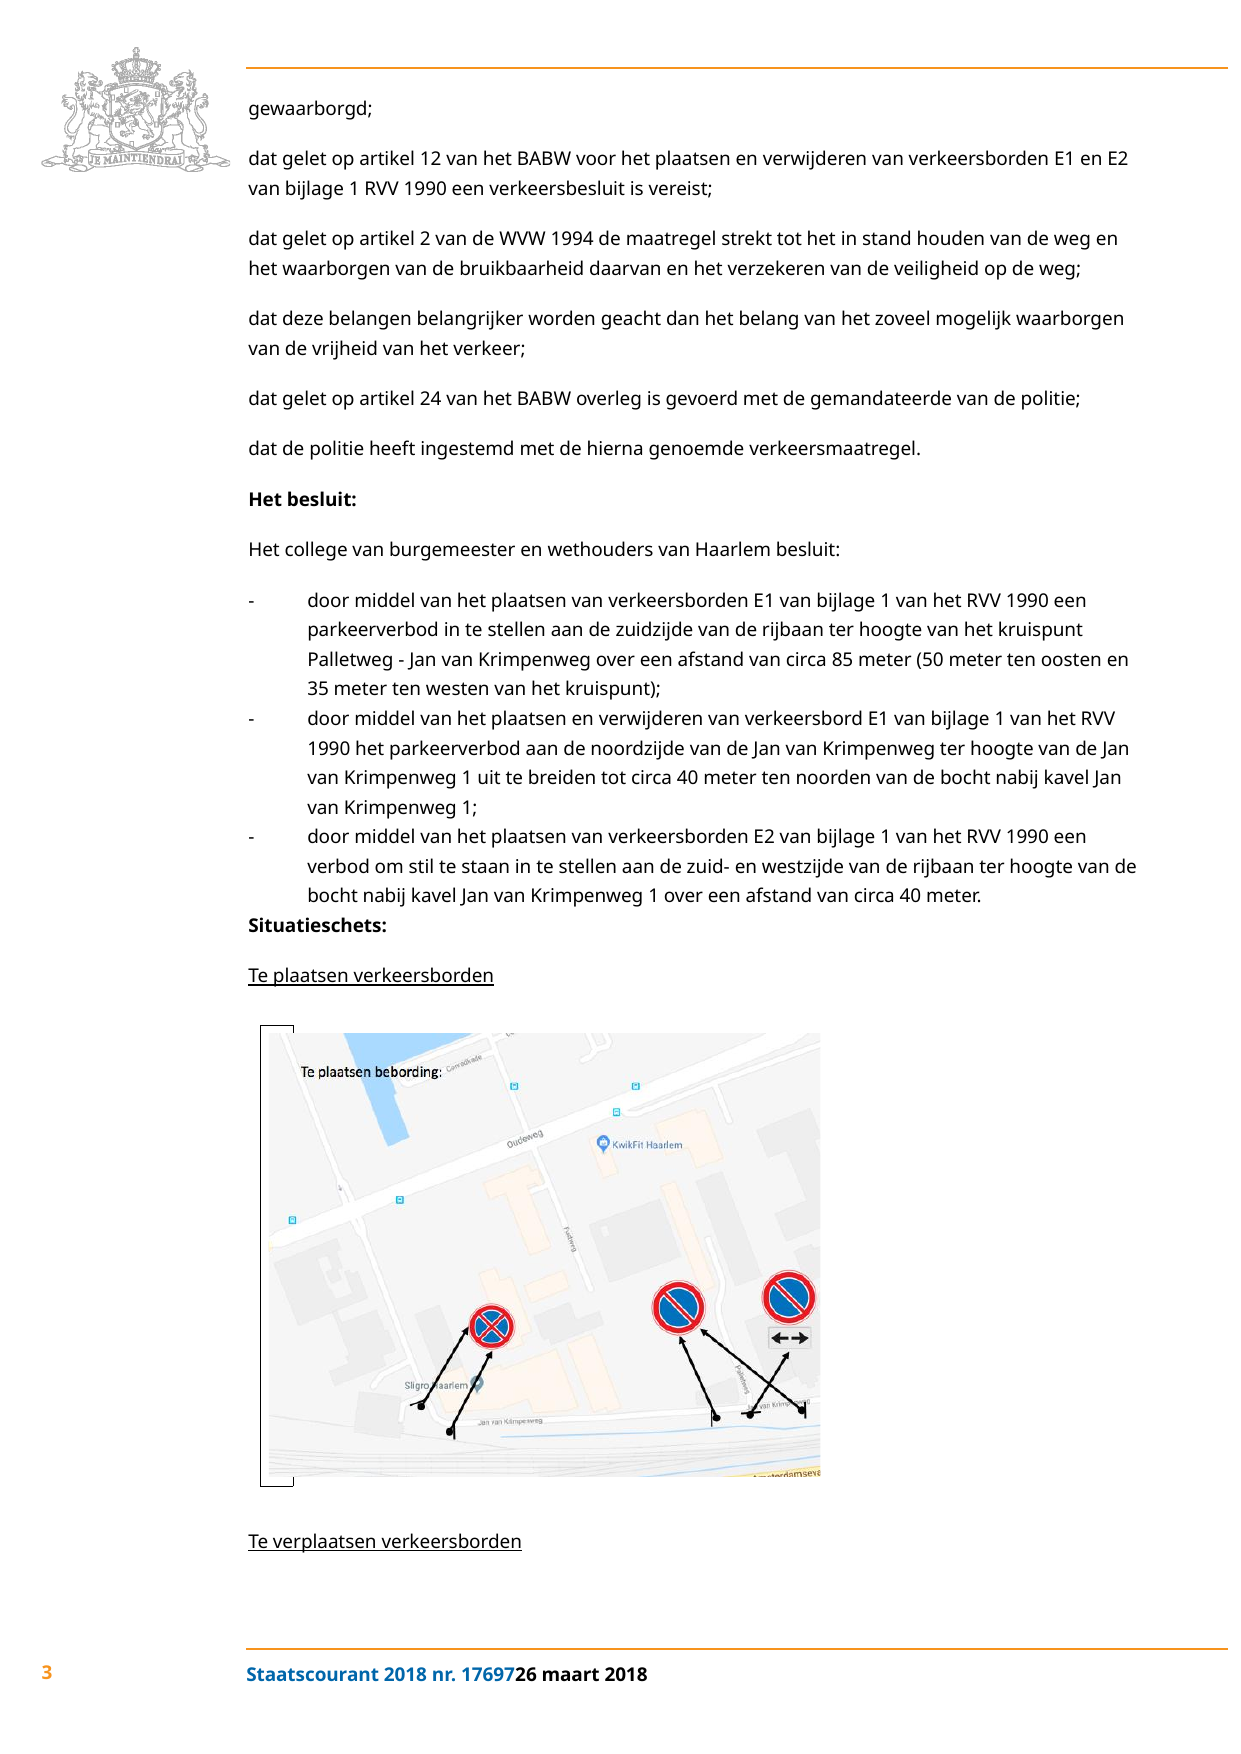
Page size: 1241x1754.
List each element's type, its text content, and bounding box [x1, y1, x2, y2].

text Het college van burgemeester en wethouders van Haarlem besluit: [248, 536, 1152, 562]
text dat gelet op artikel 2 van de WVW 1994 de maatregel strekt tot het in stand houden van de weg en het waarborgen van de bruikbaarheid daarvan en het verzekeren van de veiligheid op de weg; [248, 225, 1152, 281]
list door middel van het plaatsen van verkeersborden E2 van bijlage 1 van het RVV 1990 een verbod om stil te staan in te stellen aan de zuid- en westzijde van de rijbaan ter hoogte van de bocht nabij kavel Jan van Krimpenweg 1 over een afstand van circa 40 meter. [248, 823, 1152, 908]
text dat deze belangen belangrijker worden geacht dan het belang van het zoveel mogelijk waarborgen van de vrijheid van het verkeer; [248, 305, 1152, 361]
list door middel van het plaatsen en verwijderen van verkeersbord E1 van bijlage 1 van het RVV 1990 het parkeerverbod aan de noordzijde van de Jan van Krimpenweg ter hoogte van de Jan van Krimpenweg 1 uit te breiden tot circa 40 meter ten noorden van de bocht nabij kavel Jan van Krimpenweg 1; [248, 705, 1152, 820]
picture [41, 47, 231, 172]
text dat gelet op artikel 12 van het BABW voor het plaatsen en verwijderen van verkeersborden E1 en E2 van bijlage 1 RVV 1990 een verkeersbesluit is vereist; [248, 145, 1152, 201]
text Het besluit: [248, 486, 1152, 512]
text Te verplaatsen verkeersborden [248, 1528, 1152, 1554]
text Situatieschets: [248, 912, 1152, 938]
text Te plaatsen verkeersborden [248, 963, 1152, 988]
text gewaarborgd; [248, 95, 1152, 121]
text dat gelet op artikel 24 van het BABW overleg is gevoerd met de gemandateerde van de politie; [248, 385, 1152, 411]
list door middel van het plaatsen van verkeersborden E1 van bijlage 1 van het RVV 1990 een parkeerverbod in te stellen aan de zuidzijde van de rijbaan ter hoogte van het kruispunt Palletweg - Jan van Krimpenweg over een afstand van circa 85 meter (50 meter ten oosten en 35 meter ten westen van het kruispunt); [248, 587, 1152, 701]
text dat de politie heeft ingestemd met de hierna genoemde verkeersmaatregel. [248, 436, 1152, 461]
picture [268, 1033, 821, 1477]
